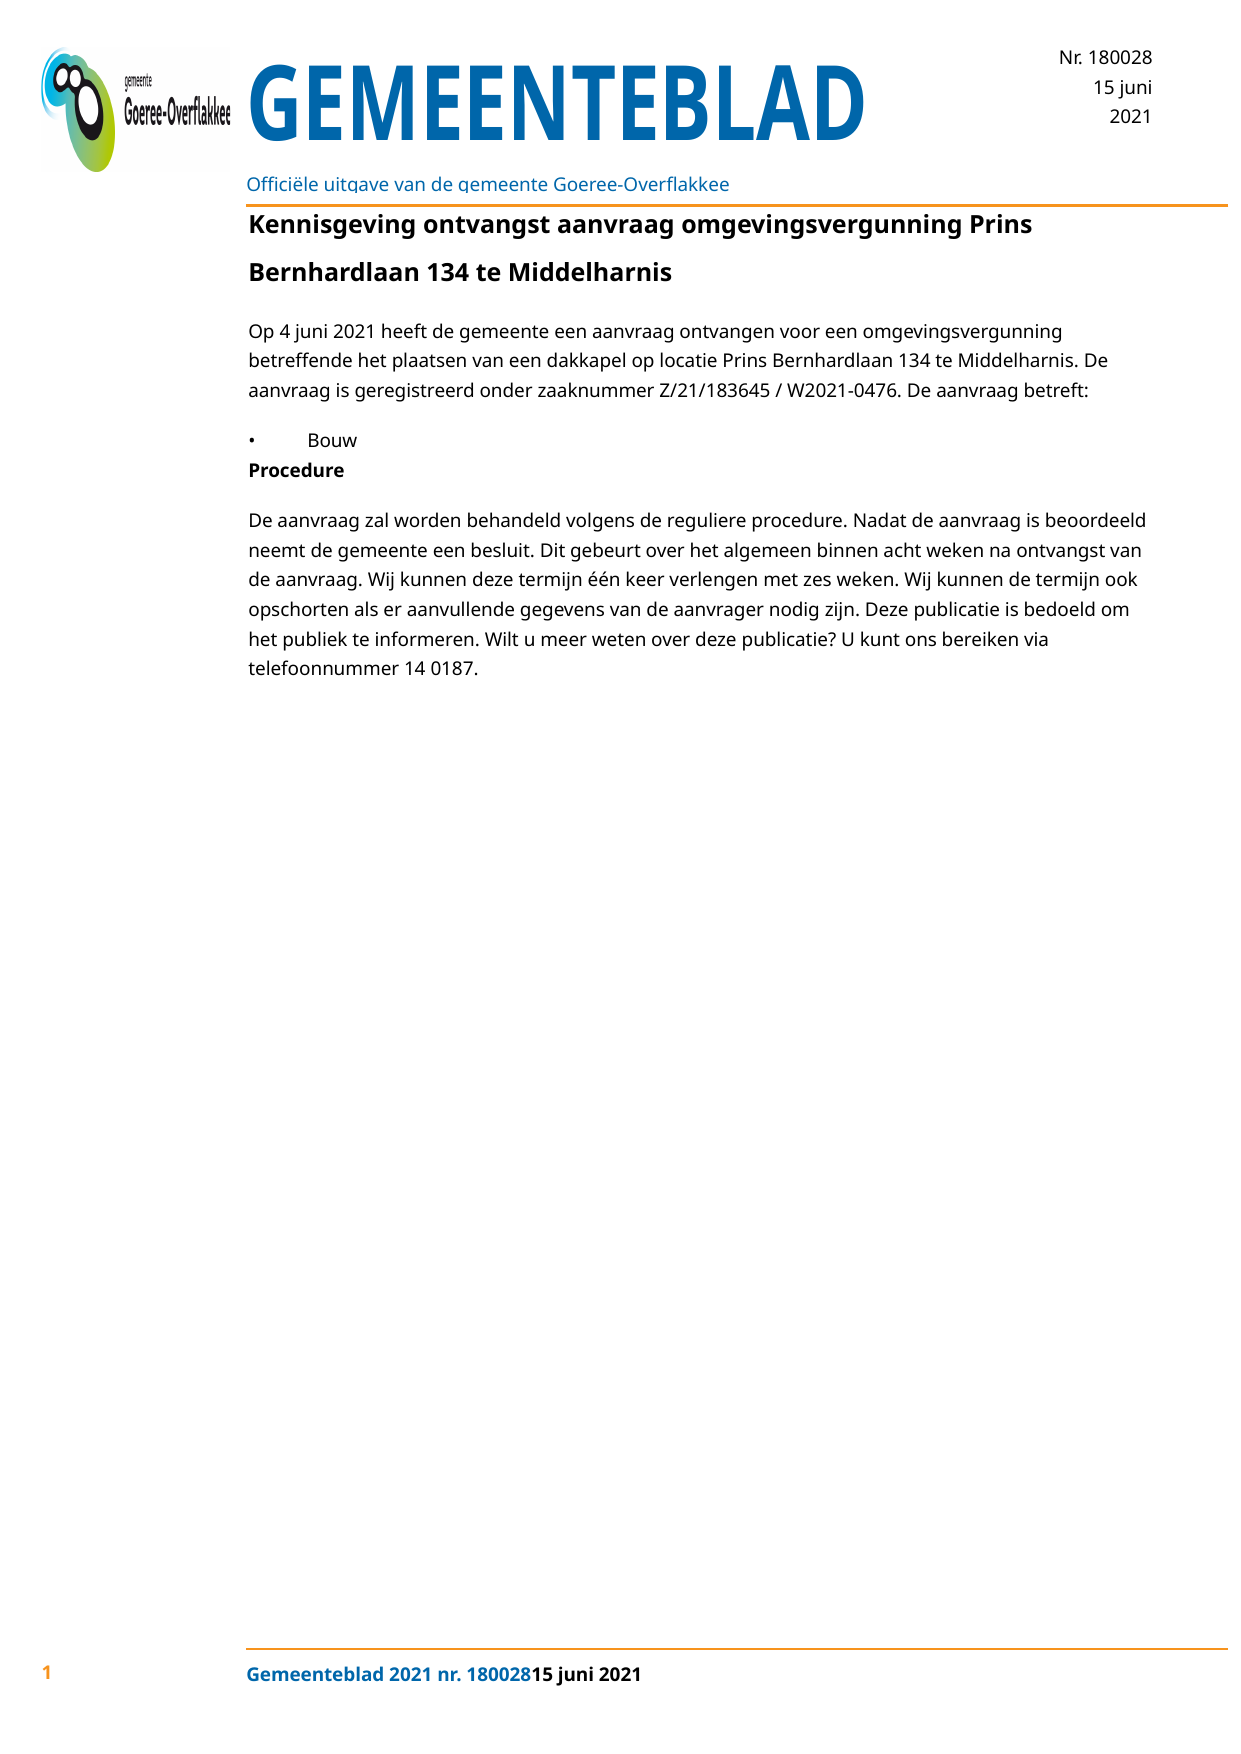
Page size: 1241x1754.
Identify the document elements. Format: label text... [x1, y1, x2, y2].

text Kennisgeving ontvangst aanvraag omgevingsvergunning Prins Bernhardlaan 134 te Middelharnis [248, 207, 1152, 288]
text Procedure [248, 457, 1152, 483]
text De aanvraag zal worden behandeld volgens de reguliere procedure. Nadat de aanvraag is beoordeeld neemt de gemeente een besluit. Dit gebeurt over het algemeen binnen acht weken na ontvangst van de aanvraag. Wij kunnen deze termijn één keer verlengen met zes weken. Wij kunnen de termijn ook opschorten als er aanvullende gegevens van de aanvrager nodig zijn. Deze publicatie is bedoeld om het publiek te informeren. Wilt u meer weten over deze publicatie? U kunt ons bereiken via telefoonnummer 14 0187. [248, 507, 1152, 681]
picture [41, 47, 231, 172]
list Bouw [248, 427, 1152, 453]
text Op 4 juni 2021 heeft de gemeente een aanvraag ontvangen voor een omgevingsvergunning betreffende het plaatsen van een dakkapel op locatie Prins Bernhardlaan 134 te Middelharnis. De aanvraag is geregistreerd onder zaaknummer Z/21/183645 / W2021-0476. De aanvraag betreft: [248, 318, 1152, 403]
